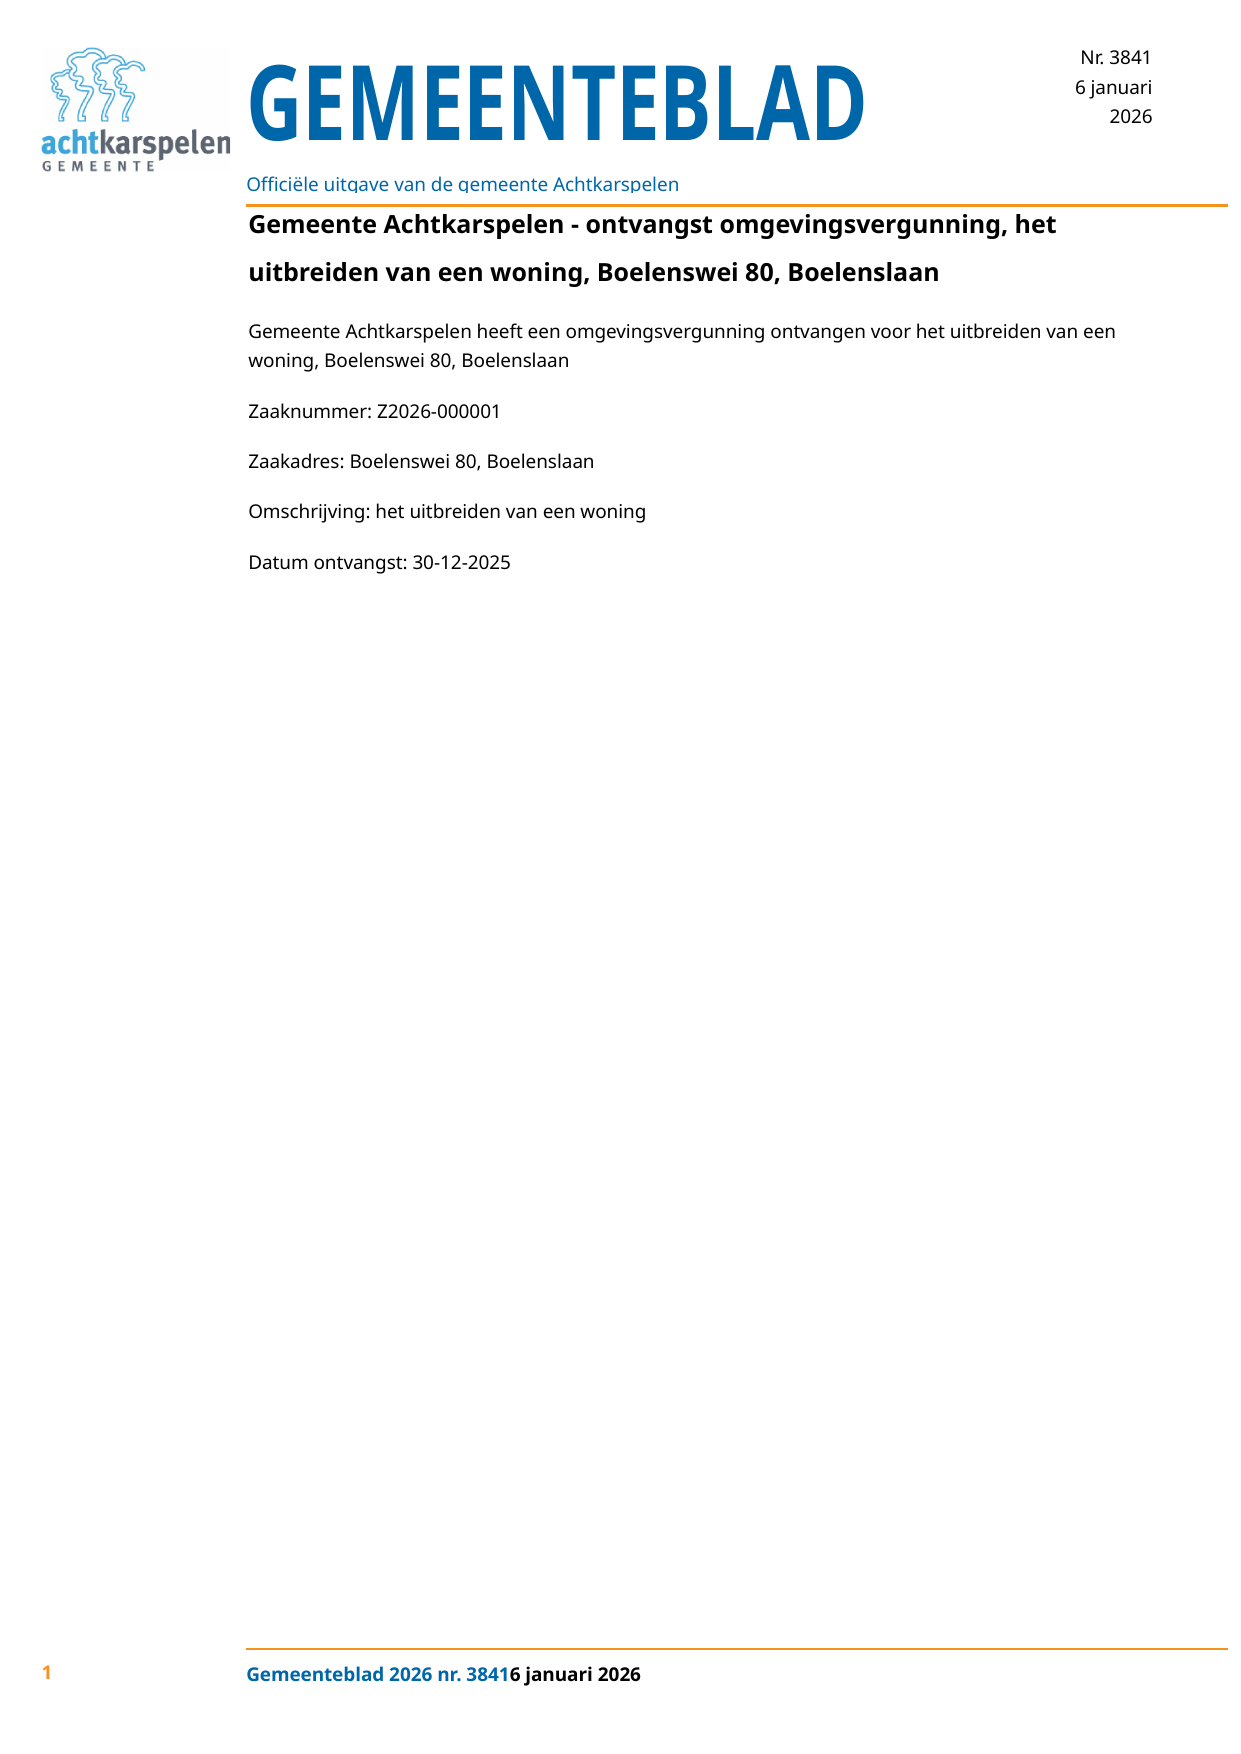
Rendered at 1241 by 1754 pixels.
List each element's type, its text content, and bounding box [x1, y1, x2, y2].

text Zaakadres: Boelenswei 80, Boelenslaan [248, 448, 1152, 474]
text Datum ontvangst: 30-12-2025 [248, 549, 1152, 575]
text Zaaknummer: Z2026-000001 [248, 398, 1152, 424]
picture [41, 47, 231, 172]
text Omschrijving: het uitbreiden van een woning [248, 499, 1152, 524]
text Gemeente Achtkarspelen - ontvangst omgevingsvergunning, het uitbreiden van een woning, Boelenswei 80, Boelenslaan [248, 207, 1152, 288]
text Gemeente Achtkarspelen heeft een omgevingsvergunning ontvangen voor het uitbreiden van een woning, Boelenswei 80, Boelenslaan [248, 318, 1152, 373]
